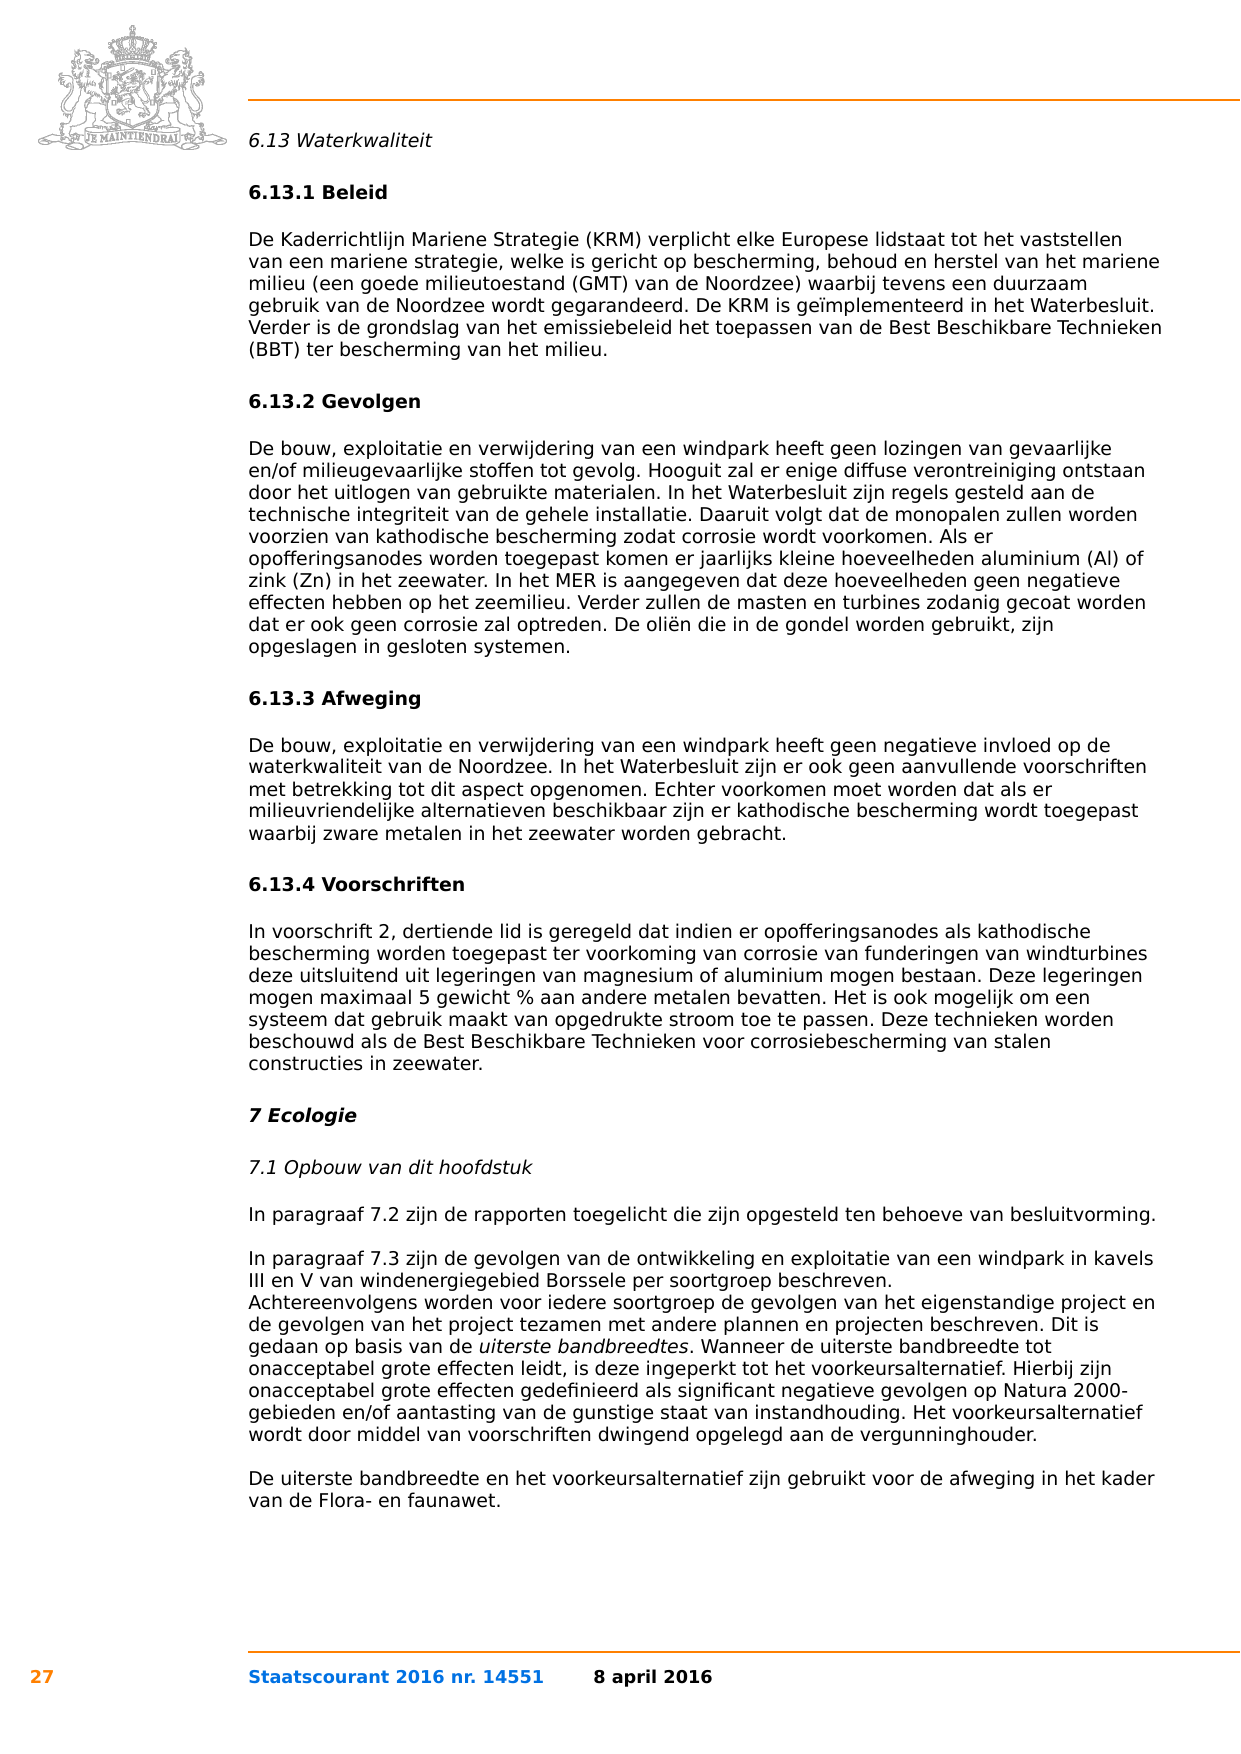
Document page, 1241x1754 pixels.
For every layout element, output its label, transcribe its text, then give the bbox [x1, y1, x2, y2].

text De bouw, exploitatie en verwijdering van een windpark heeft geen negatieve invloed op de waterkwaliteit van de Noordzee. In het Waterbesluit zijn er ook geen aanvullende voorschriften met betrekking tot dit aspect opgenomen. Echter voorkomen moet worden dat als er milieuvriendelijke alternatieven beschikbaar zijn er kathodische bescherming wordt toegepast waarbij zware metalen in het zeewater worden gebracht. [248, 734, 1163, 844]
subtitle 6.13.3 Afweging [248, 687, 1163, 709]
text In paragraaf 7.2 zijn de rapporten toegelicht die zijn opgesteld ten behoeve van besluitvorming. [248, 1204, 1163, 1226]
picture [38, 25, 227, 150]
subtitle 7.1 Opbouw van dit hoofdstuk [248, 1157, 1163, 1179]
subtitle 6.13.1 Beleid [248, 182, 1163, 204]
subtitle 6.13 Waterkwaliteit [248, 130, 1163, 152]
subtitle 6.13.2 Gevolgen [248, 391, 1163, 413]
text De Kaderrichtlijn Mariene Strategie (KRM) verplicht elke Europese lidstaat tot het vaststellen van een mariene strategie, welke is gericht op bescherming, behoud en herstel van het mariene milieu (een goede milieutoestand (GMT) van de Noordzee) waarbij tevens een duurzaam gebruik van de Noordzee wordt gegarandeerd. De KRM is geïmplementeerd in het Waterbesluit. Verder is de grondslag van het emissiebeleid het toepassen van de Best Beschikbare Technieken (BBT) ter bescherming van het milieu. [248, 229, 1163, 361]
text Achtereenvolgens worden voor iedere soortgroep de gevolgen van het eigenstandige project en de gevolgen van het project tezamen met andere plannen en projecten beschreven. Dit is gedaan op basis van de uiterste bandbreedtes. Wanneer de uiterste bandbreedte tot onacceptabel grote effecten leidt, is deze ingeperkt tot het voorkeursalternatief. Hierbij zijn onacceptabel grote effecten gedefinieerd als significant negatieve gevolgen op Natura 2000-gebieden en/of aantasting van de gunstige staat van instandhouding. Het voorkeursalternatief wordt door middel van voorschriften dwingend opgelegd aan de vergunninghouder. [248, 1292, 1163, 1446]
subtitle 6.13.4 Voorschriften [248, 874, 1163, 896]
text In paragraaf 7.3 zijn de gevolgen van de ontwikkeling en exploitatie van een windpark in kavels III en V van windenergiegebied Borssele per soortgroep beschreven. [248, 1248, 1163, 1292]
subtitle 7 Ecologie [248, 1105, 1163, 1127]
text De bouw, exploitatie en verwijdering van een windpark heeft geen lozingen van gevaarlijke en/of milieugevaarlijke stoffen tot gevolg. Hooguit zal er enige diffuse verontreiniging ontstaan door het uitlogen van gebruikte materialen. In het Waterbesluit zijn regels gesteld aan de technische integriteit van de gehele installatie. Daaruit volgt dat de monopalen zullen worden voorzien van kathodische bescherming zodat corrosie wordt voorkomen. Als er opofferingsanodes worden toegepast komen er jaarlijks kleine hoeveelheden aluminium (Al) of zink (Zn) in het zeewater. In het MER is aangegeven dat deze hoeveelheden geen negatieve effecten hebben op het zeemilieu. Verder zullen de masten en turbines zodanig gecoat worden dat er ook geen corrosie zal optreden. De oliën die in de gondel worden gebruikt, zijn opgeslagen in gesloten systemen. [248, 438, 1163, 657]
text In voorschrift 2, dertiende lid is geregeld dat indien er opofferingsanodes als kathodische bescherming worden toegepast ter voorkoming van corrosie van funderingen van windturbines deze uitsluitend uit legeringen van magnesium of aluminium mogen bestaan. Deze legeringen mogen maximaal 5 gewicht % aan andere metalen bevatten. Het is ook mogelijk om een systeem dat gebruik maakt van opgedrukte stroom toe te passen. Deze technieken worden beschouwd als de Best Beschikbare Technieken voor corrosiebescherming van stalen constructies in zeewater. [248, 921, 1163, 1075]
text De uiterste bandbreedte en het voorkeursalternatief zijn gebruikt voor de afweging in het kader van de Flora- en faunawet. [248, 1468, 1163, 1512]
